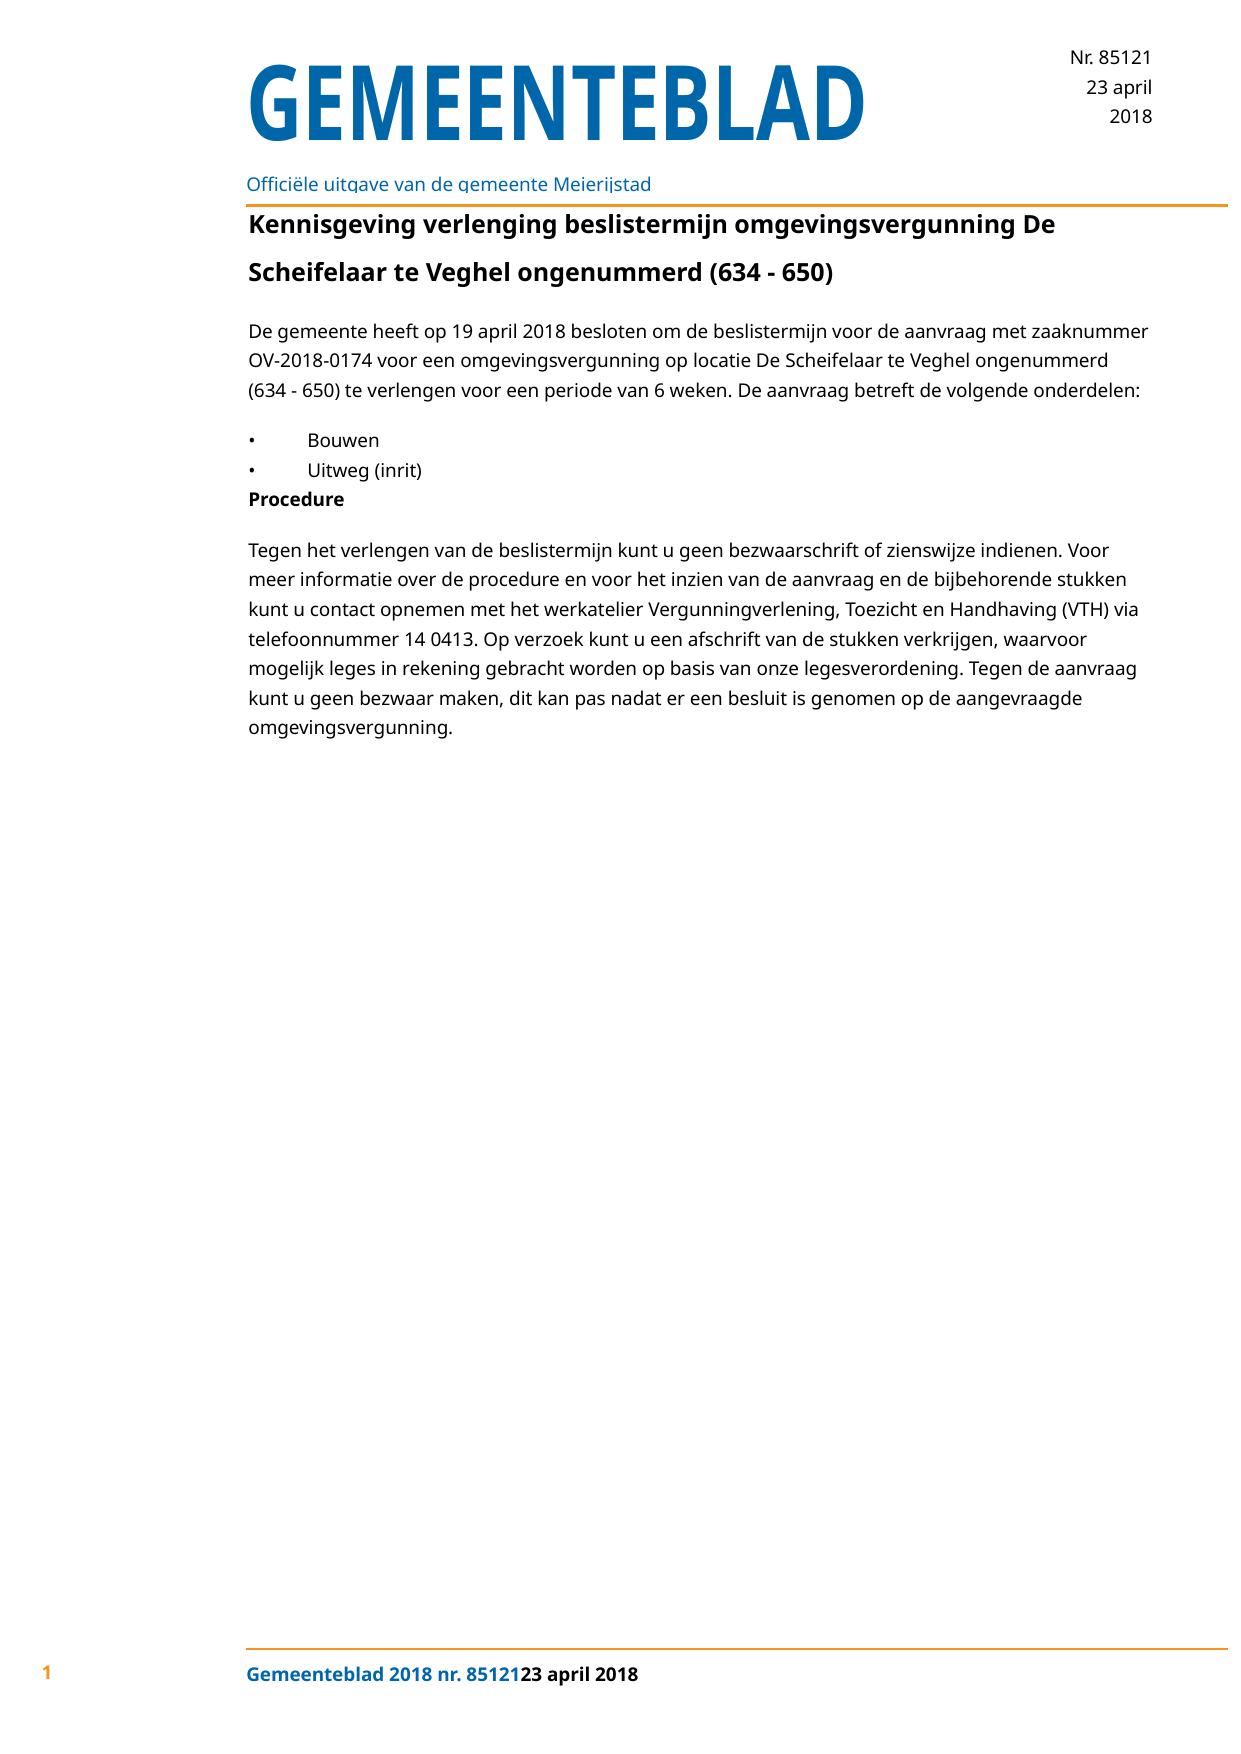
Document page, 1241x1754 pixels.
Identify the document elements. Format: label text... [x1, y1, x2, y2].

text Procedure [248, 487, 1152, 512]
list Bouwen [248, 427, 1152, 453]
picture [41, 47, 231, 172]
text De gemeente heeft op 19 april 2018 besloten om de beslistermijn voor de aanvraag met zaaknummer OV-2018-0174 voor een omgevingsvergunning op locatie De Scheifelaar te Veghel ongenummerd (634 - 650) te verlengen voor een periode van 6 weken. De aanvraag betreft de volgende onderdelen: [248, 318, 1152, 403]
text Kennisgeving verlenging beslistermijn omgevingsvergunning De Scheifelaar te Veghel ongenummerd (634 - 650) [248, 207, 1152, 288]
list Uitweg (inrit) [248, 457, 1152, 483]
text Tegen het verlengen van de beslistermijn kunt u geen bezwaarschrift of zienswijze indienen. Voor meer informatie over de procedure en voor het inzien van de aanvraag en de bijbehorende stukken kunt u contact opnemen met het werkatelier Vergunningverlening, Toezicht en Handhaving (VTH) via telefoonnummer 14 0413. Op verzoek kunt u een afschrift van de stukken verkrijgen, waarvoor mogelijk leges in rekening gebracht worden op basis van onze legesverordening. Tegen de aanvraag kunt u geen bezwaar maken, dit kan pas nadat er een besluit is genomen op de aangevraagde omgevingsvergunning. [248, 537, 1152, 740]
